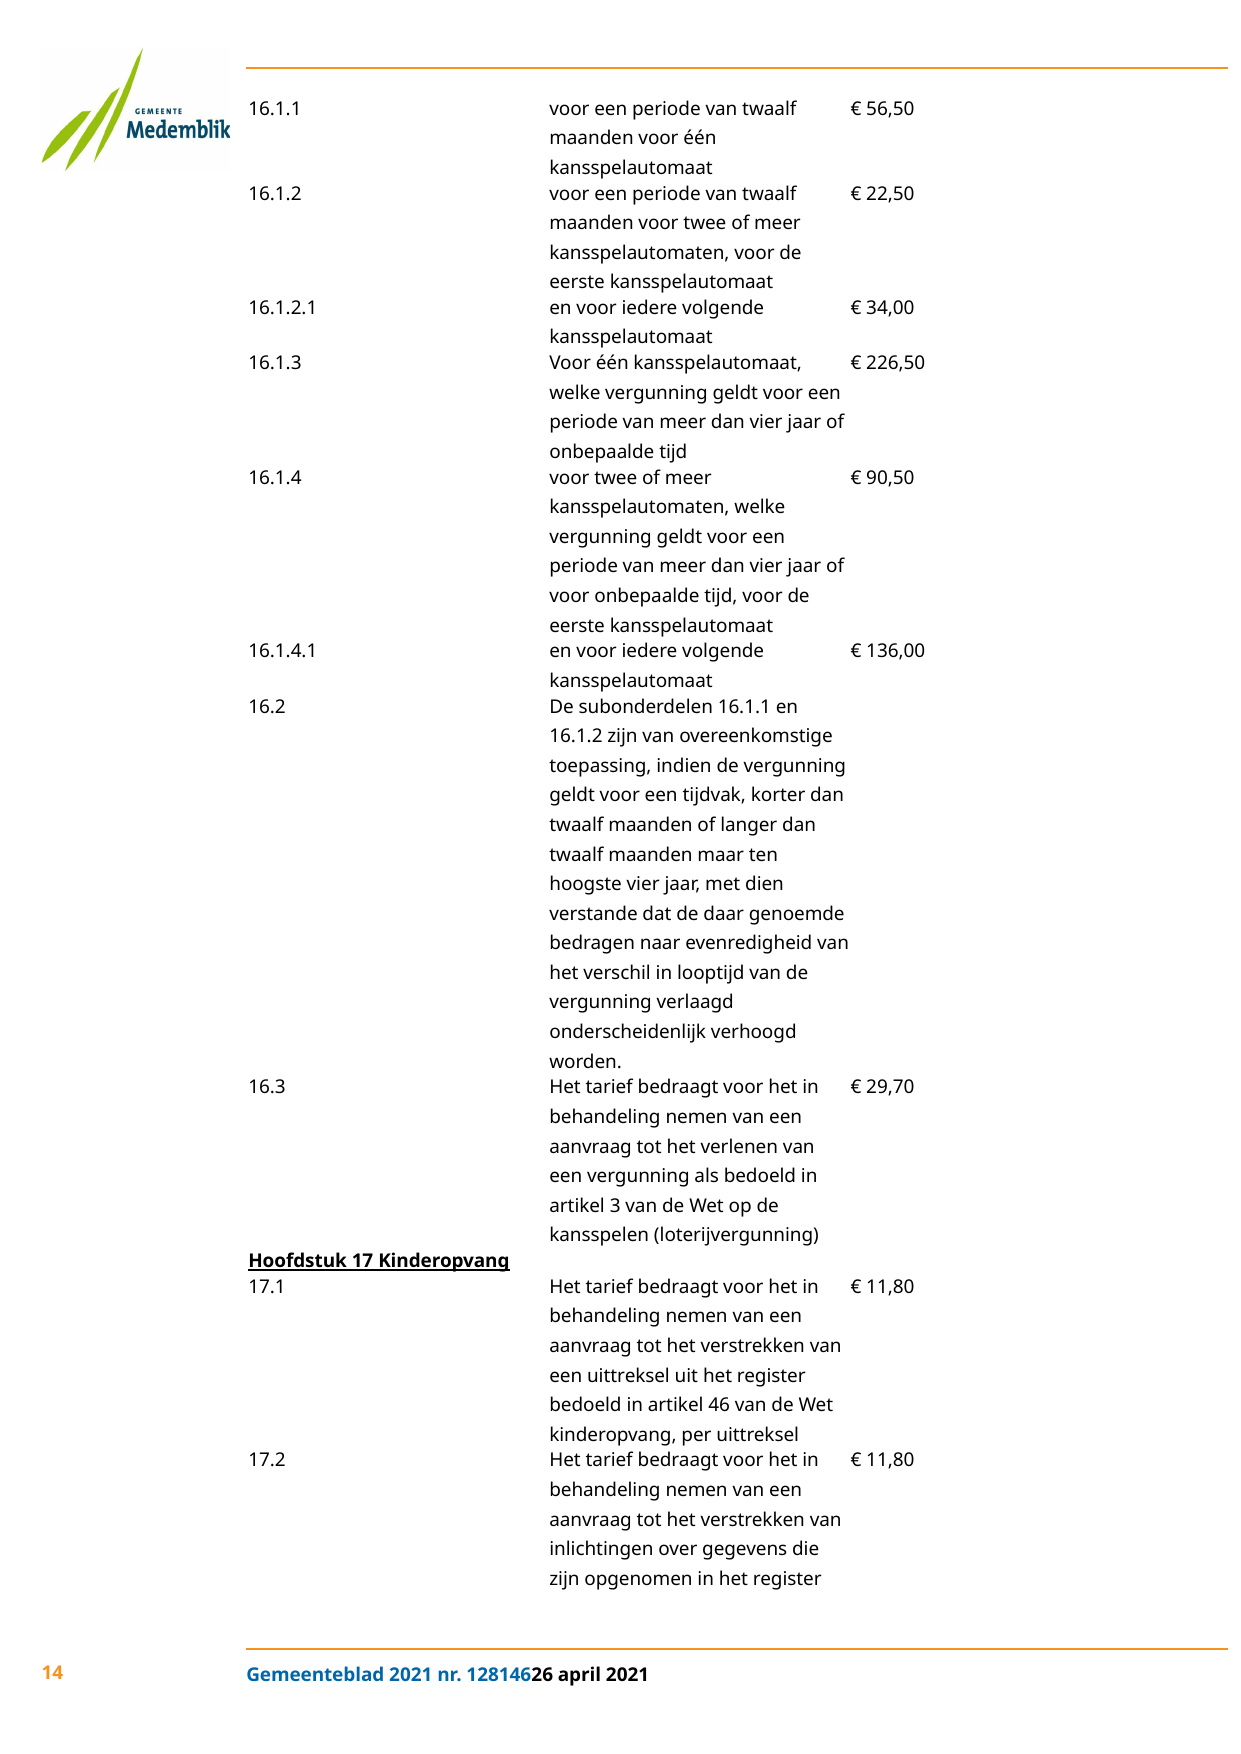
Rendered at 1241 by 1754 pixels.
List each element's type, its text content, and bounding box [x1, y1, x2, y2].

table_cell en voor iedere volgende kansspelautomaat [549, 294, 850, 349]
table_cell € 29,70 [850, 1074, 1152, 1247]
table_cell 16.1.4.1 [248, 638, 549, 693]
table_cell Het tarief bedraagt voor het in behandeling nemen van een aanvraag tot het verstrekken van een uittreksel uit het register bedoeld in artikel 46 van de Wet kinderopvang, per uittreksel [549, 1273, 850, 1447]
table_cell 16.1.3 [248, 350, 549, 464]
table_cell [850, 693, 1152, 1074]
table_cell € 226,50 [850, 350, 1152, 464]
table_cell Hoofdstuk 17 Kinderopvang [248, 1247, 1152, 1273]
table_cell Voor één kansspelautomaat, welke vergunning geldt voor een periode van meer dan vier jaar of onbepaalde tijd [549, 350, 850, 464]
table_cell 16.1.2 [248, 180, 549, 294]
table_cell 17.2 [248, 1447, 549, 1591]
table_cell € 56,50 [850, 95, 1152, 180]
table_cell € 22,50 [850, 180, 1152, 294]
table_cell en voor iedere volgende kansspelautomaat [549, 638, 850, 693]
table_cell € 90,50 [850, 464, 1152, 638]
table_cell € 34,00 [850, 294, 1152, 349]
table_cell voor een periode van twaalf maanden voor één kansspelautomaat [549, 95, 850, 180]
table_cell 16.1.1 [248, 95, 549, 180]
table_cell € 11,80 [850, 1273, 1152, 1447]
table_cell De subonderdelen 16.1.1 en 16.1.2 zijn van overeenkomstige toepassing, indien de vergunning geldt voor een tijdvak, korter dan twaalf maanden of langer dan twaalf maanden maar ten hoogste vier jaar, met dien verstande dat de daar genoemde bedragen naar evenredigheid van het verschil in looptijd van de vergunning verlaagd onderscheidenlijk verhoogd worden. [549, 693, 850, 1074]
table_cell 17.1 [248, 1273, 549, 1447]
picture [41, 47, 231, 172]
table_cell 16.2 [248, 693, 549, 1074]
table_cell € 136,00 [850, 638, 1152, 693]
table_cell 16.1.4 [248, 464, 549, 638]
table_cell Het tarief bedraagt voor het in behandeling nemen van een aanvraag tot het verlenen van een vergunning als bedoeld in artikel 3 van de Wet op de kansspelen (loterijvergunning) [549, 1074, 850, 1247]
table_cell 16.1.2.1 [248, 294, 549, 349]
table_cell voor twee of meer kansspelautomaten, welke vergunning geldt voor een periode van meer dan vier jaar of voor onbepaalde tijd, voor de eerste kansspelautomaat [549, 464, 850, 638]
table_cell voor een periode van twaalf maanden voor twee of meer kansspelautomaten, voor de eerste kansspelautomaat [549, 180, 850, 294]
table_cell 16.3 [248, 1074, 549, 1247]
table_cell € 11,80 [850, 1447, 1152, 1591]
table_cell Het tarief bedraagt voor het in behandeling nemen van een aanvraag tot het verstrekken van inlichtingen over gegevens die zijn opgenomen in het register [549, 1447, 850, 1591]
